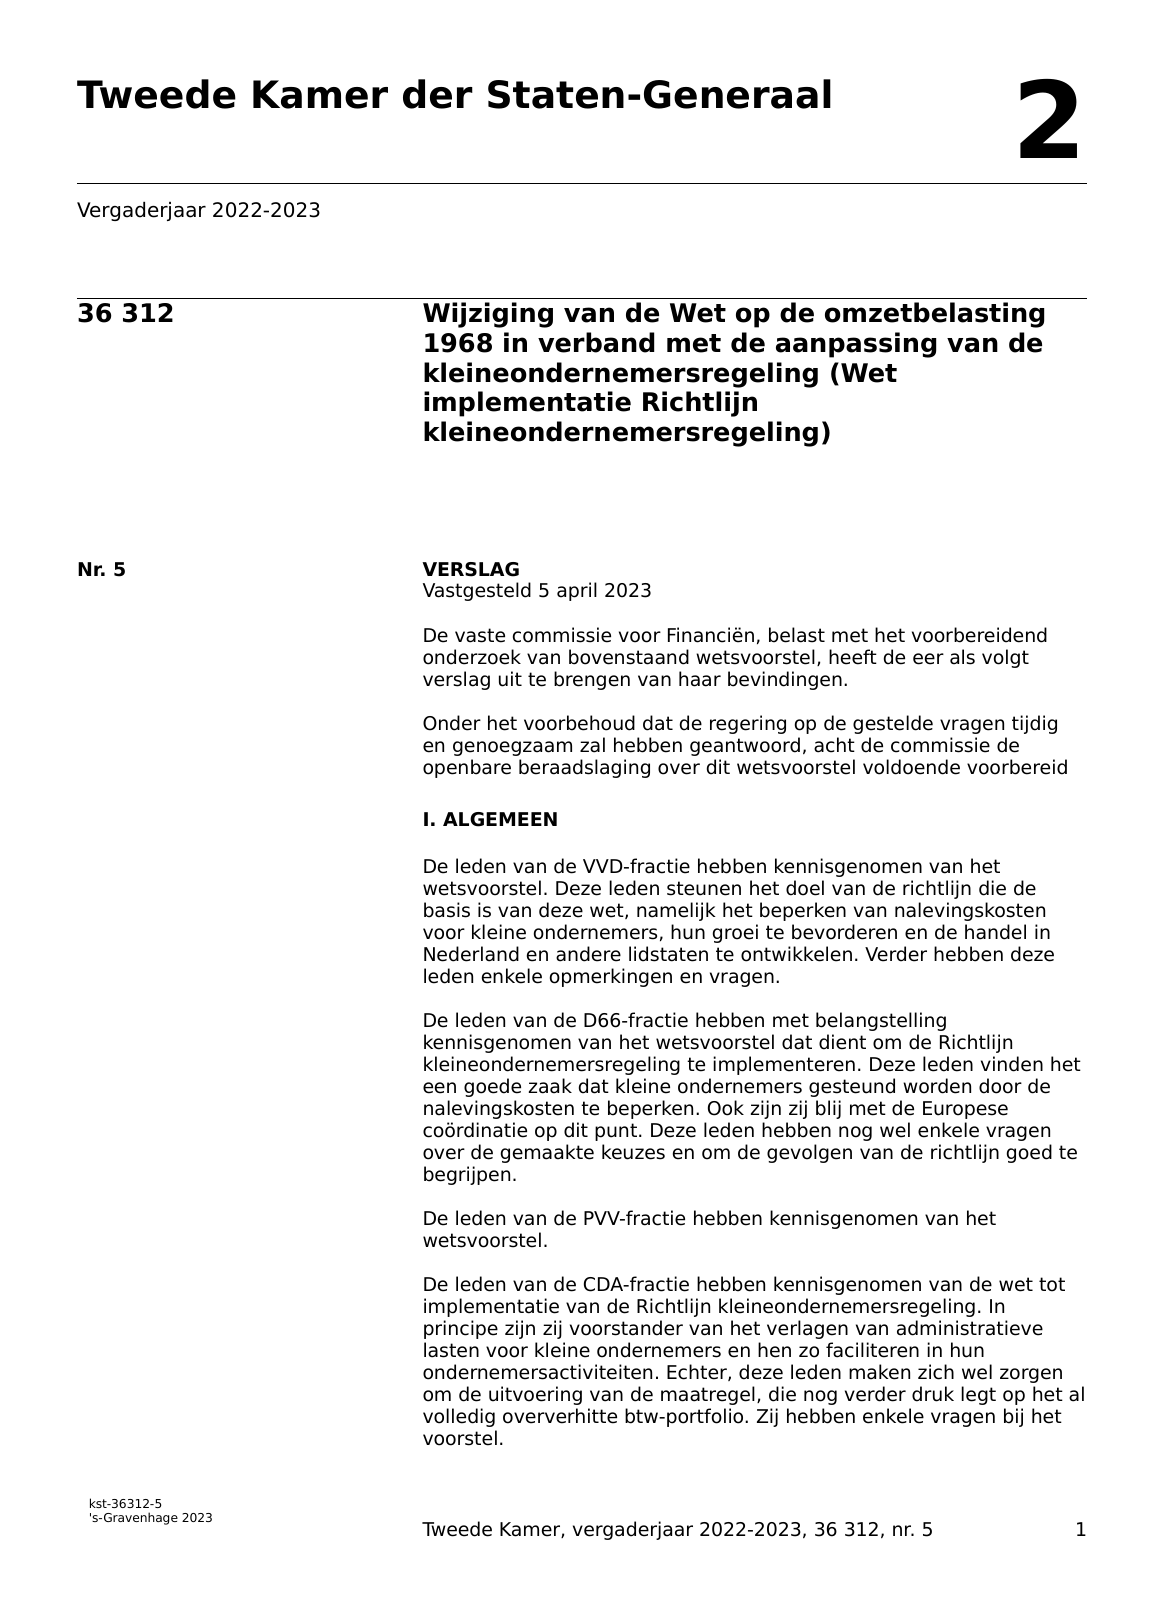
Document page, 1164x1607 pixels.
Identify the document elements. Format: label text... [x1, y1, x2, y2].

text Onder het voorbehoud dat de regering op de gestelde vragen tijdig en genoegzaam zal hebben geantwoord, acht de commissie de openbare beraadslaging over dit wetsvoorstel voldoende voorbereid [422, 713, 1087, 779]
text De vaste commissie voor Financiën, belast met het voorbereidend onderzoek van bovenstaand wetsvoorstel, heeft de eer als volgt verslag uit te brengen van haar bevindingen. [422, 624, 1087, 691]
text 's-Gravenhage 2023 [88, 1511, 323, 1525]
text Vastgesteld 5 april 2023 [422, 580, 1087, 602]
table_header Tweede Kamer der Staten-Generaal [77, 59, 886, 183]
text De leden van de D66-fractie hebben met belangstelling kennisgenomen van het wetsvoorstel dat dient om de Richtlijn kleineondernemersregeling te implementeren. Deze leden vinden het een goede zaak dat kleine ondernemers gesteund worden door de nalevingskosten te beperken. Ook zijn zij blij met de Europese coördinatie op dit punt. Deze leden hebben nog wel enkele vragen over de gemaakte keuzes en om de gevolgen van de richtlijn goed te begrijpen. [422, 1010, 1087, 1186]
text kst-36312-5 [88, 1497, 323, 1511]
subtitle I. ALGEMEEN [422, 809, 1087, 831]
table_header 2 [886, 59, 1087, 183]
text De leden van de PVV-fractie hebben kennisgenomen van het wetsvoorstel. [422, 1208, 1087, 1252]
text De leden van de VVD-fractie hebben kennisgenomen van het wetsvoorstel. Deze leden steunen het doel van de richtlijn die de basis is van deze wet, namelijk het beperken van nalevingskosten voor kleine ondernemers, hun groei te bevorderen en de handel in Nederland en andere lidstaten te ontwikkelen. Verder hebben deze leden enkele opmerkingen en vragen. [422, 856, 1087, 987]
text De leden van de CDA-fractie hebben kennisgenomen van de wet tot implementatie van de Richtlijn kleineondernemersregeling. In principe zijn zij voorstander van het verlagen van administratieve lasten voor kleine ondernemers en hen zo faciliteren in hun ondernemersactiviteiten. Echter, deze leden maken zich wel zorgen om de uitvoering van de maatregel, die nog verder druk legt op het al volledig oververhitte btw-portfolio. Zij hebben enkele vragen bij het voorstel. [422, 1274, 1087, 1450]
table_cell Vergaderjaar 2022-2023 [77, 184, 1087, 298]
subtitle 36 312 Wijziging van de Wet op de omzetbelasting 1968 in verband met de aanpassing van de kleineondernemersregeling (Wet implementatie Richtlijn kleineondernemersregeling) [77, 299, 1087, 447]
subtitle Nr. 5 VERSLAG [77, 558, 1087, 580]
